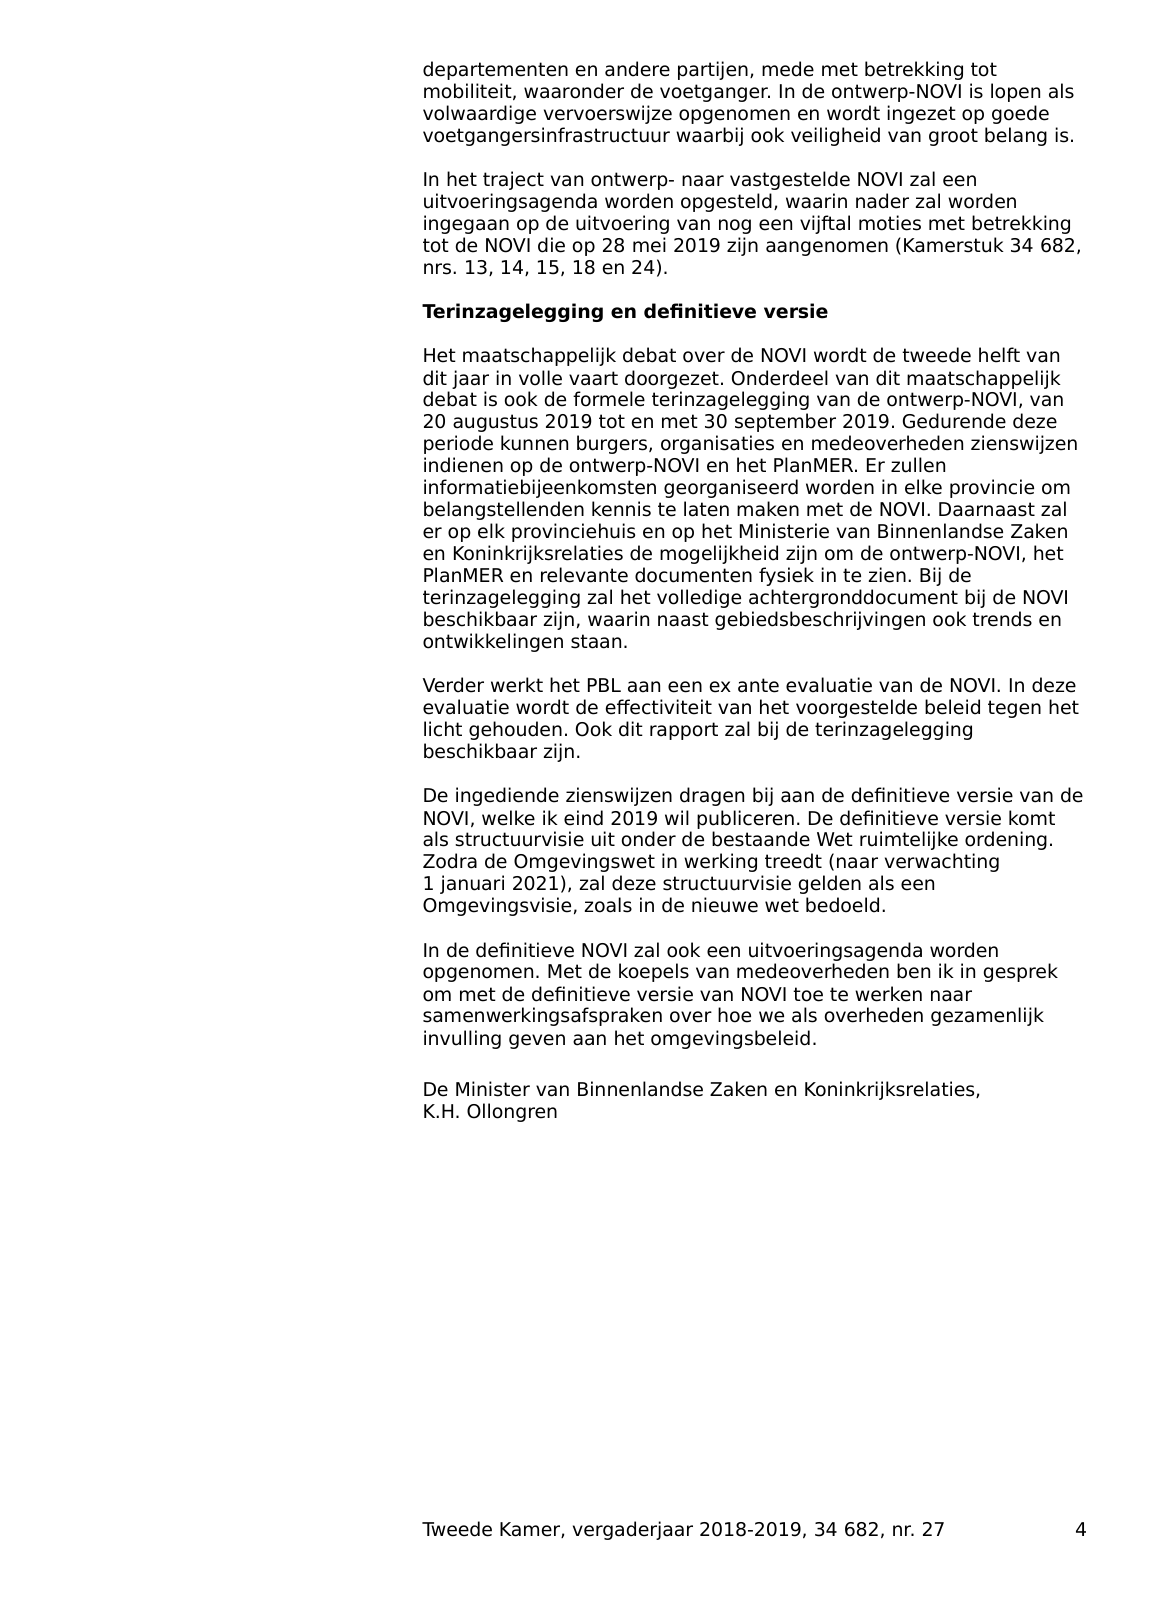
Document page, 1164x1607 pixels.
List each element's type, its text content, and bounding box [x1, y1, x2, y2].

text Het maatschappelijk debat over de NOVI wordt de tweede helft van dit jaar in volle vaart doorgezet. Onderdeel van dit maatschappelijk debat is ook de formele terinzagelegging van de ontwerp-NOVI, van 20 augustus 2019 tot en met 30 september 2019. Gedurende deze periode kunnen burgers, organisaties en medeoverheden zienswijzen indienen op de ontwerp-NOVI en het PlanMER. Er zullen informatiebijeenkomsten georganiseerd worden in elke provincie om belangstellenden kennis te laten maken met de NOVI. Daarnaast zal er op elk provinciehuis en op het Ministerie van Binnenlandse Zaken en Koninkrijksrelaties de mogelijkheid zijn om de ontwerp-NOVI, het PlanMER en relevante documenten fysiek in te zien. Bij de terinzagelegging zal het volledige achtergronddocument bij de NOVI beschikbaar zijn, waarin naast gebiedsbeschrijvingen ook trends en ontwikkelingen staan. [422, 345, 1087, 653]
text De ingediende zienswijzen dragen bij aan de definitieve versie van de NOVI, welke ik eind 2019 wil publiceren. De definitieve versie komt als structuurvisie uit onder de bestaande Wet ruimtelijke ordening. Zodra de Omgevingswet in werking treedt (naar verwachting 1 januari 2021), zal deze structuurvisie gelden als een Omgevingsvisie, zoals in de nieuwe wet bedoeld. [422, 785, 1087, 917]
text De Minister van Binnenlandse Zaken en Koninkrijksrelaties, K.H. Ollongren [422, 1079, 1087, 1123]
text Verder werkt het PBL aan een ex ante evaluatie van de NOVI. In deze evaluatie wordt de effectiviteit van het voorgestelde beleid tegen het licht gehouden. Ook dit rapport zal bij de terinzagelegging beschikbaar zijn. [422, 675, 1087, 763]
text departementen en andere partijen, mede met betrekking tot mobiliteit, waaronder de voetganger. In de ontwerp-NOVI is lopen als volwaardige vervoerswijze opgenomen en wordt ingezet op goede voetgangersinfrastructuur waarbij ook veiligheid van groot belang is. [422, 59, 1087, 147]
text In het traject van ontwerp- naar vastgestelde NOVI zal een uitvoeringsagenda worden opgesteld, waarin nader zal worden ingegaan op de uitvoering van nog een vijftal moties met betrekking tot de NOVI die op 28 mei 2019 zijn aangenomen (Kamerstuk 34 682, nrs. 13, 14, 15, 18 en 24). [422, 169, 1087, 279]
subtitle Terinzagelegging en definitieve versie [422, 301, 1087, 323]
text In de definitieve NOVI zal ook een uitvoeringsagenda worden opgenomen. Met de koepels van medeoverheden ben ik in gesprek om met de definitieve versie van NOVI toe te werken naar samenwerkingsafspraken over hoe we als overheden gezamenlijk invulling geven aan het omgevingsbeleid. [422, 939, 1087, 1049]
